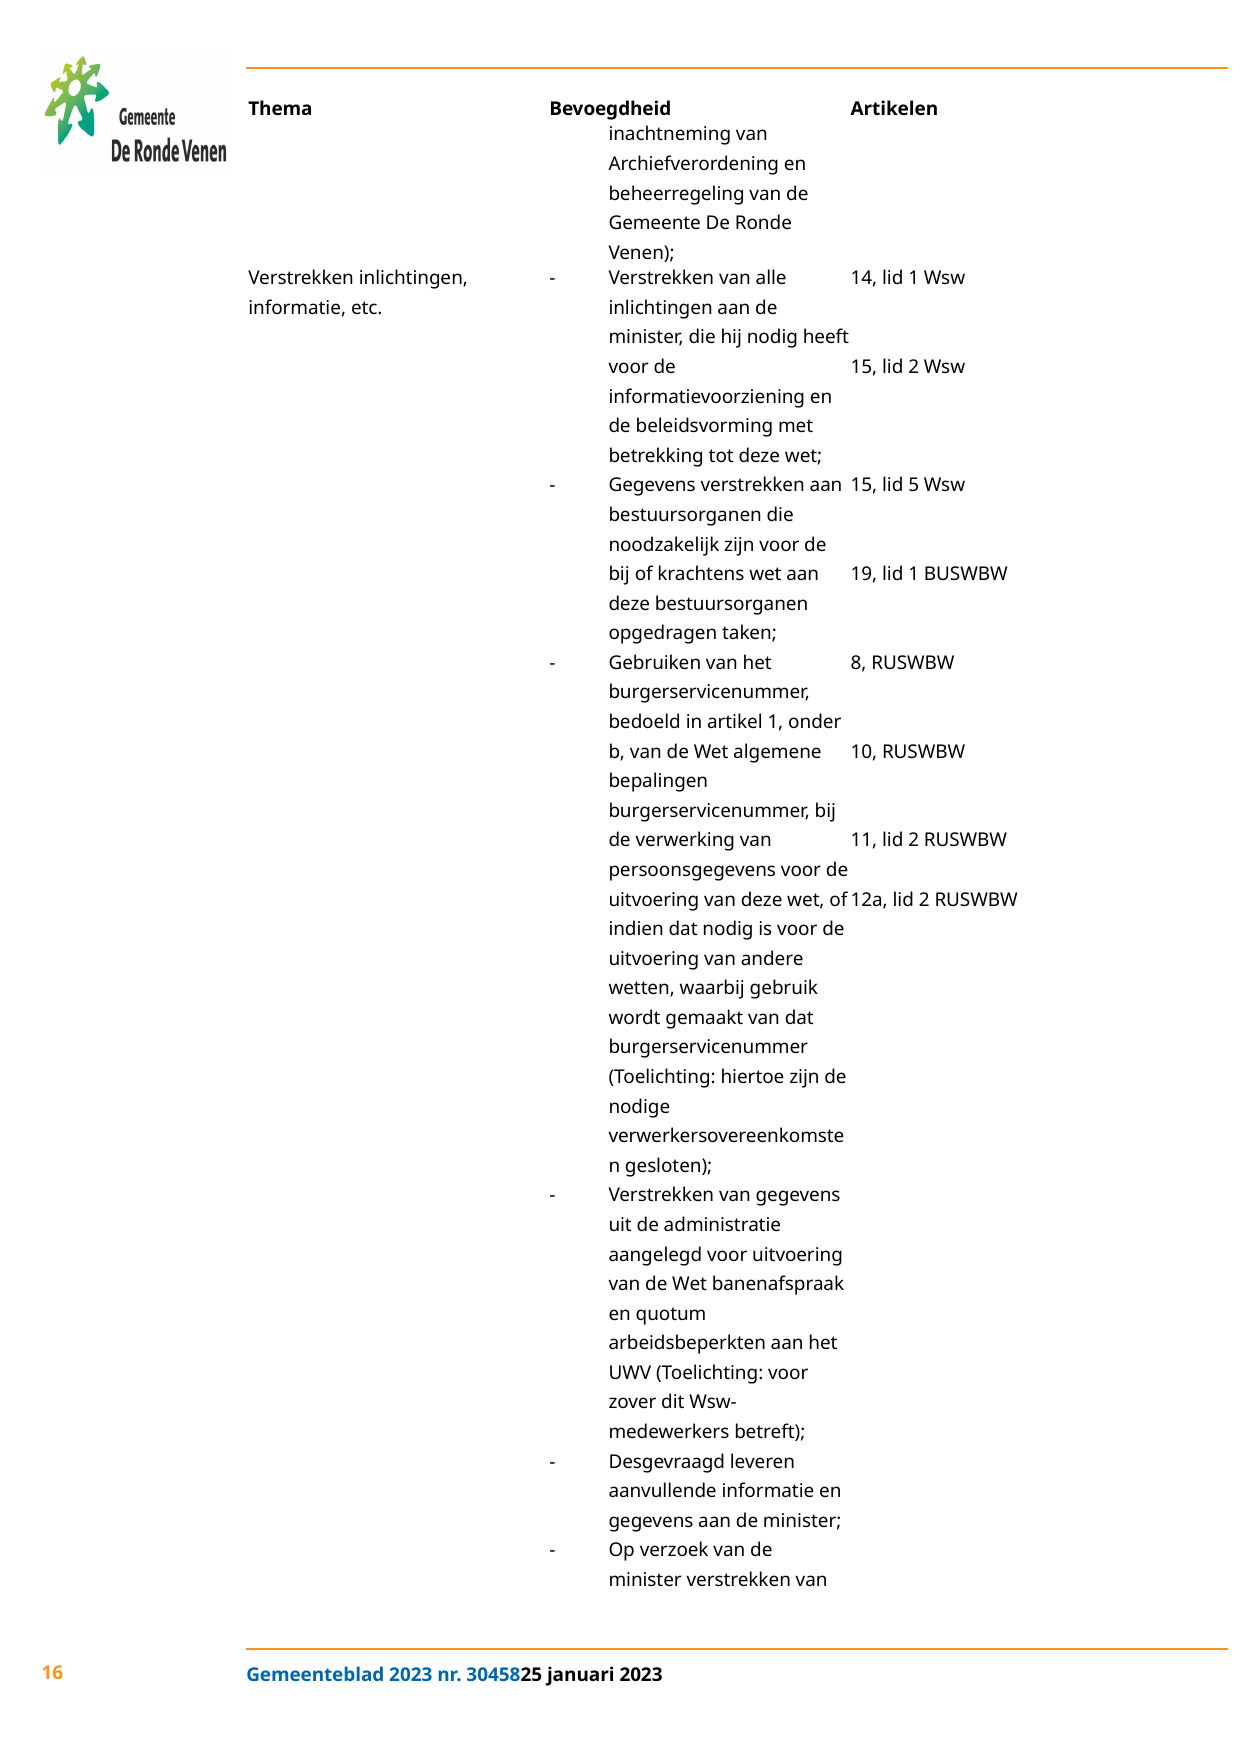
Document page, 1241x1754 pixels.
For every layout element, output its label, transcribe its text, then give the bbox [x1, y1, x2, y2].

table_cell [850, 121, 1152, 264]
table_cell Verstrekken inlichtingen, informatie, etc. [248, 265, 549, 1592]
table_cell [248, 121, 549, 264]
table_header Artikelen [850, 95, 1152, 121]
table_cell Verstrekken van alle inlichtingen aan de minister, die hij nodig heeft voor de informatievoorziening en de beleidsvorming met betrekking tot deze wet; Gegevens verstrekken aan bestuursorganen die noodzakelijk zijn voor de bij of krachtens wet aan deze bestuursorganen opgedragen taken; Gebruiken van het burgerservicenummer, bedoeld in artikel 1, onder b, van de Wet algemene bepalingen burgerservicenummer, bij de verwerking van persoonsgegevens voor de uitvoering van deze wet, of indien dat nodig is voor de uitvoering van andere wetten, waarbij gebruik wordt gemaakt van dat burgerservicenummer (Toelichting: hiertoe zijn de nodige verwerkersovereenkomsten gesloten); Verstrekken van gegevens uit de administratie aangelegd voor uitvoering van de Wet banenafspraak en quotum arbeidsbeperkten aan het UWV (Toelichting: voor zover dit Wsw-medewerkers betreft); Desgevraagd leveren aanvullende informatie en gegevens aan de minister; Op verzoek van de minister verstrekken van [549, 265, 850, 1592]
table_header Bevoegdheid [549, 95, 850, 121]
table_header Thema [248, 95, 549, 121]
picture [41, 47, 231, 172]
table_cell 14, lid 1 Wsw 15, lid 2 Wsw 15, lid 5 Wsw 19, lid 1 BUSWBW 8, RUSWBW 10, RUSWBW 11, lid 2 RUSWBW 12a, lid 2 RUSWBW [850, 265, 1152, 1592]
table_cell inachtneming van Archiefverordening en beheerregeling van de Gemeente De Ronde Venen); [549, 121, 850, 264]
